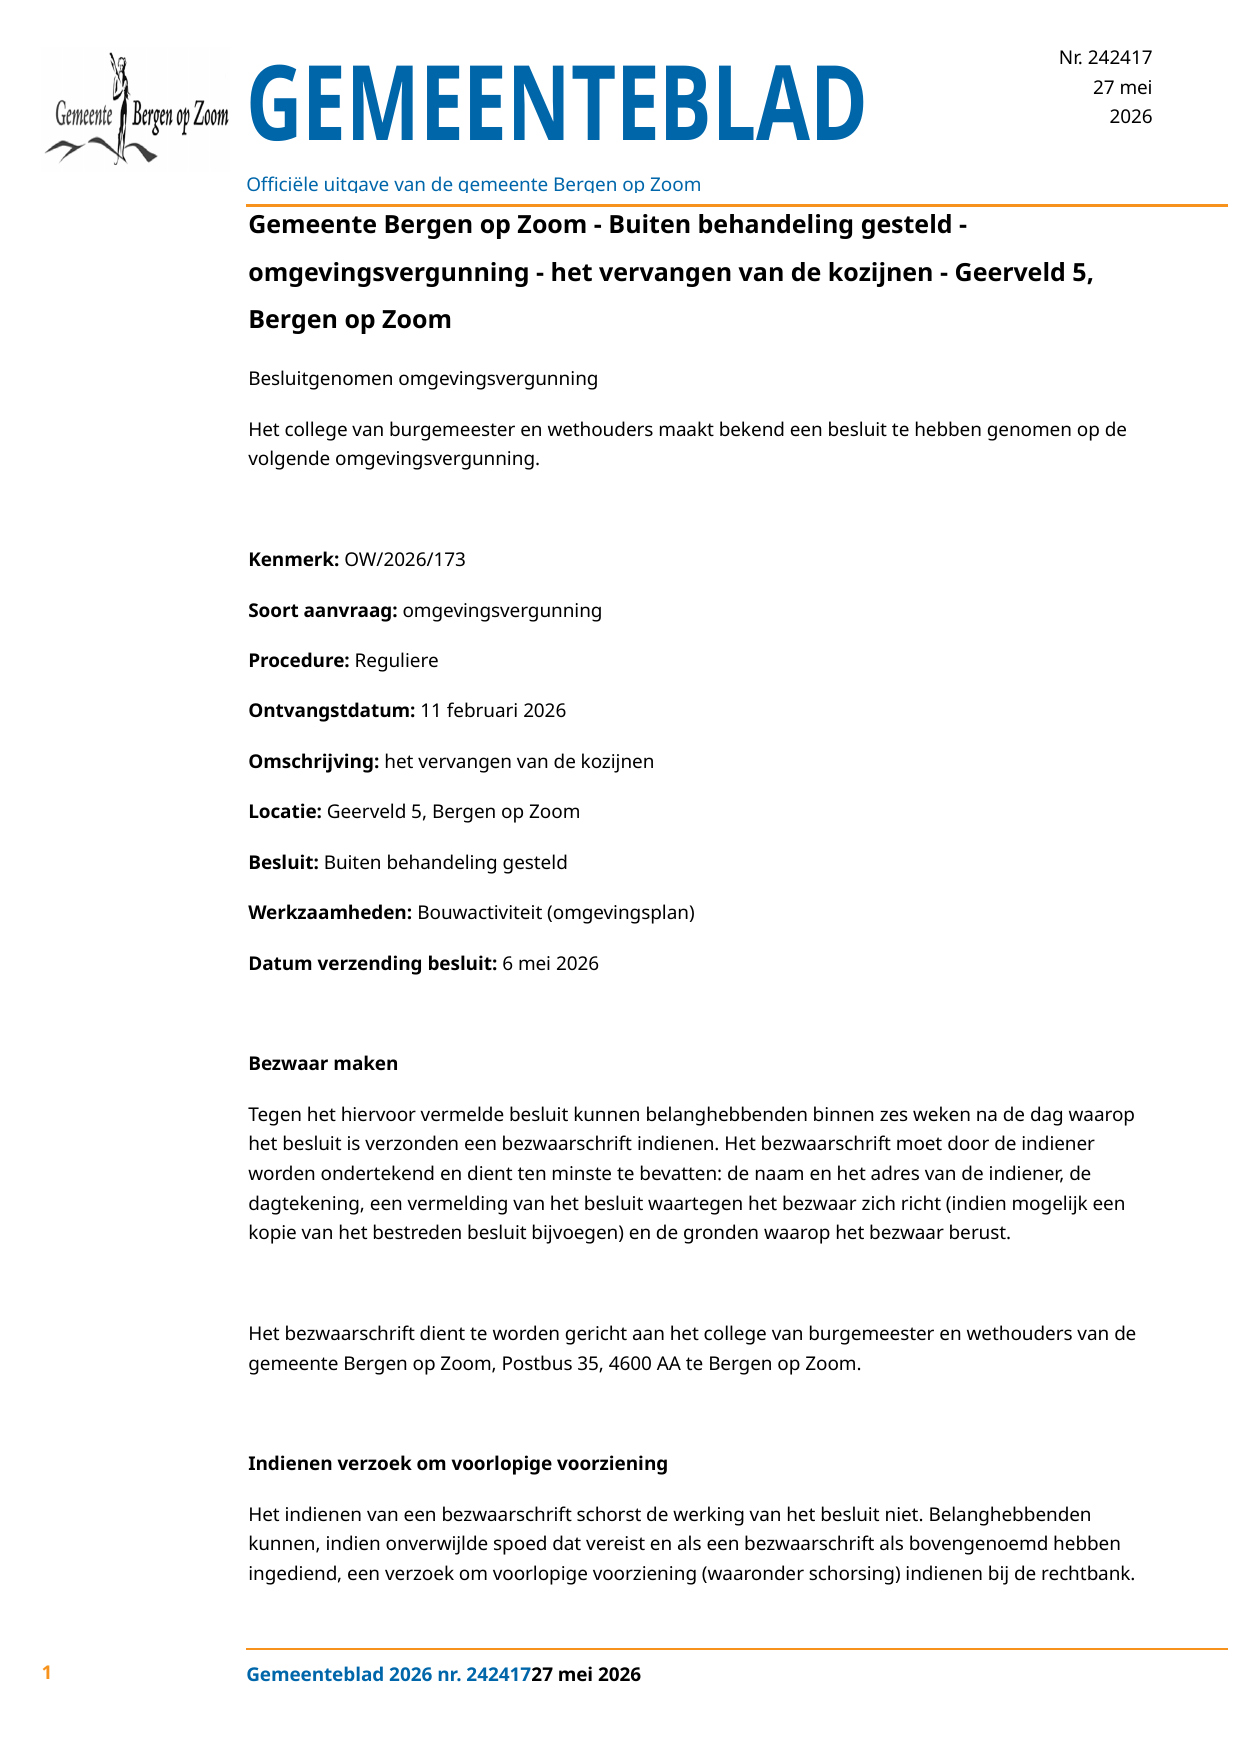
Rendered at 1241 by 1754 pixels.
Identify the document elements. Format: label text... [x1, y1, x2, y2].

text Het college van burgemeester en wethouders maakt bekend een besluit te hebben genomen op de volgende omgevingsvergunning. [248, 416, 1152, 471]
text Besluit: Buiten behandeling gesteld [248, 849, 1152, 874]
text Soort aanvraag: omgevingsvergunning [248, 597, 1152, 622]
text Locatie: Geerveld 5, Bergen op Zoom [248, 798, 1152, 824]
text Datum verzending besluit: 6 mei 2026 [248, 950, 1152, 975]
text Het bezwaarschrift dient te worden gericht aan het college van burgemeester en wethouders van de gemeente Bergen op Zoom, Postbus 35, 4600 AA te Bergen op Zoom. [248, 1320, 1152, 1375]
text Tegen het hiervoor vermelde besluit kunnen belanghebbenden binnen zes weken na de dag waarop het besluit is verzonden een bezwaarschrift indienen. Het bezwaarschrift moet door de indiener worden ondertekend en dient ten minste te bevatten: de naam en het adres van de indiener, de dagtekening, een vermelding van het besluit waartegen het bezwaar zich richt (indien mogelijk een kopie van het bestreden besluit bijvoegen) en de gronden waarop het bezwaar berust. [248, 1101, 1152, 1245]
text Ontvangstdatum: 11 februari 2026 [248, 698, 1152, 723]
picture [41, 47, 231, 172]
text Procedure: Reguliere [248, 647, 1152, 673]
text Het indienen van een bezwaarschrift schorst de werking van het besluit niet. Belanghebbenden kunnen, indien onverwijlde spoed dat vereist en als een bezwaarschrift als bovengenoemd hebben ingediend, een verzoek om voorlopige voorziening (waaronder schorsing) indienen bij de rechtbank. [248, 1501, 1152, 1586]
text Kenmerk: OW/2026/173 [248, 546, 1152, 572]
text Indienen verzoek om voorlopige voorziening [248, 1451, 1152, 1476]
text Besluitgenomen omgevingsvergunning [248, 366, 1152, 391]
text Omschrijving: het vervangen van de kozijnen [248, 748, 1152, 774]
text Werkzaamheden: Bouwactiviteit (omgevingsplan) [248, 899, 1152, 925]
text Gemeente Bergen op Zoom - Buiten behandeling gesteld - omgevingsvergunning - het vervangen van de kozijnen - Geerveld 5, Bergen op Zoom [248, 207, 1152, 336]
text Bezwaar maken [248, 1051, 1152, 1076]
